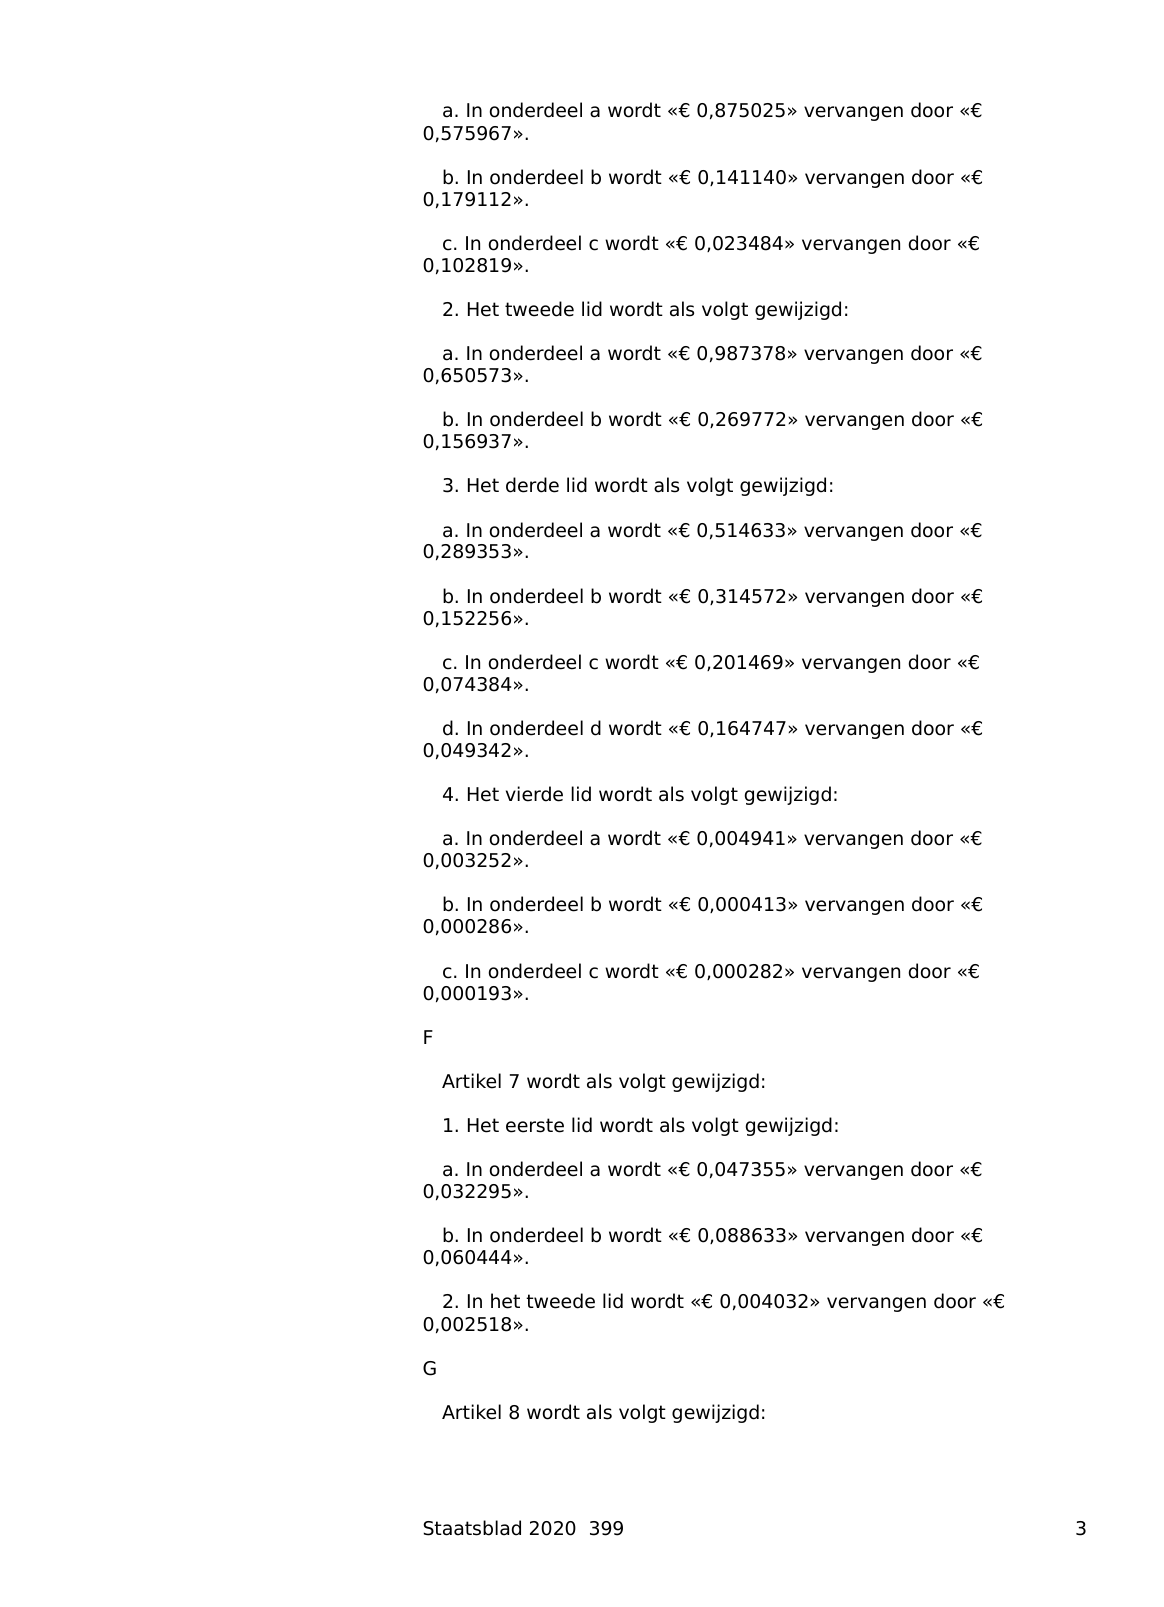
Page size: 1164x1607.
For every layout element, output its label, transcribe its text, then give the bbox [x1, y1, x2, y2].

text Artikel 8 wordt als volgt gewijzigd: [422, 1402, 1087, 1424]
text 2. Het tweede lid wordt als volgt gewijzigd: [422, 299, 1087, 321]
text 3. Het derde lid wordt als volgt gewijzigd: [422, 475, 1087, 497]
text c. In onderdeel c wordt «€ 0,000282» vervangen door «€ 0,000193». [422, 961, 1087, 1004]
text b. In onderdeel b wordt «€ 0,000413» vervangen door «€ 0,000286». [422, 894, 1087, 938]
text F [422, 1027, 1087, 1049]
text b. In onderdeel b wordt «€ 0,088633» vervangen door «€ 0,060444». [422, 1225, 1087, 1269]
text 2. In het tweede lid wordt «€ 0,004032» vervangen door «€ 0,002518». [422, 1291, 1087, 1335]
text b. In onderdeel b wordt «€ 0,314572» vervangen door «€ 0,152256». [422, 586, 1087, 629]
text d. In onderdeel d wordt «€ 0,164747» vervangen door «€ 0,049342». [422, 718, 1087, 762]
text a. In onderdeel a wordt «€ 0,514633» vervangen door «€ 0,289353». [422, 519, 1087, 563]
text c. In onderdeel c wordt «€ 0,201469» vervangen door «€ 0,074384». [422, 652, 1087, 696]
text 4. Het vierde lid wordt als volgt gewijzigd: [422, 784, 1087, 806]
text Artikel 7 wordt als volgt gewijzigd: [422, 1071, 1087, 1093]
text b. In onderdeel b wordt «€ 0,269772» vervangen door «€ 0,156937». [422, 409, 1087, 453]
text c. In onderdeel c wordt «€ 0,023484» vervangen door «€ 0,102819». [422, 233, 1087, 277]
text G [422, 1358, 1087, 1379]
text 1. Het eerste lid wordt als volgt gewijzigd: [422, 1115, 1087, 1137]
text a. In onderdeel a wordt «€ 0,047355» vervangen door «€ 0,032295». [422, 1159, 1087, 1203]
text a. In onderdeel a wordt «€ 0,004941» vervangen door «€ 0,003252». [422, 828, 1087, 872]
text b. In onderdeel b wordt «€ 0,141140» vervangen door «€ 0,179112». [422, 167, 1087, 211]
text a. In onderdeel a wordt «€ 0,987378» vervangen door «€ 0,650573». [422, 343, 1087, 387]
text a. In onderdeel a wordt «€ 0,875025» vervangen door «€ 0,575967». [422, 100, 1087, 144]
